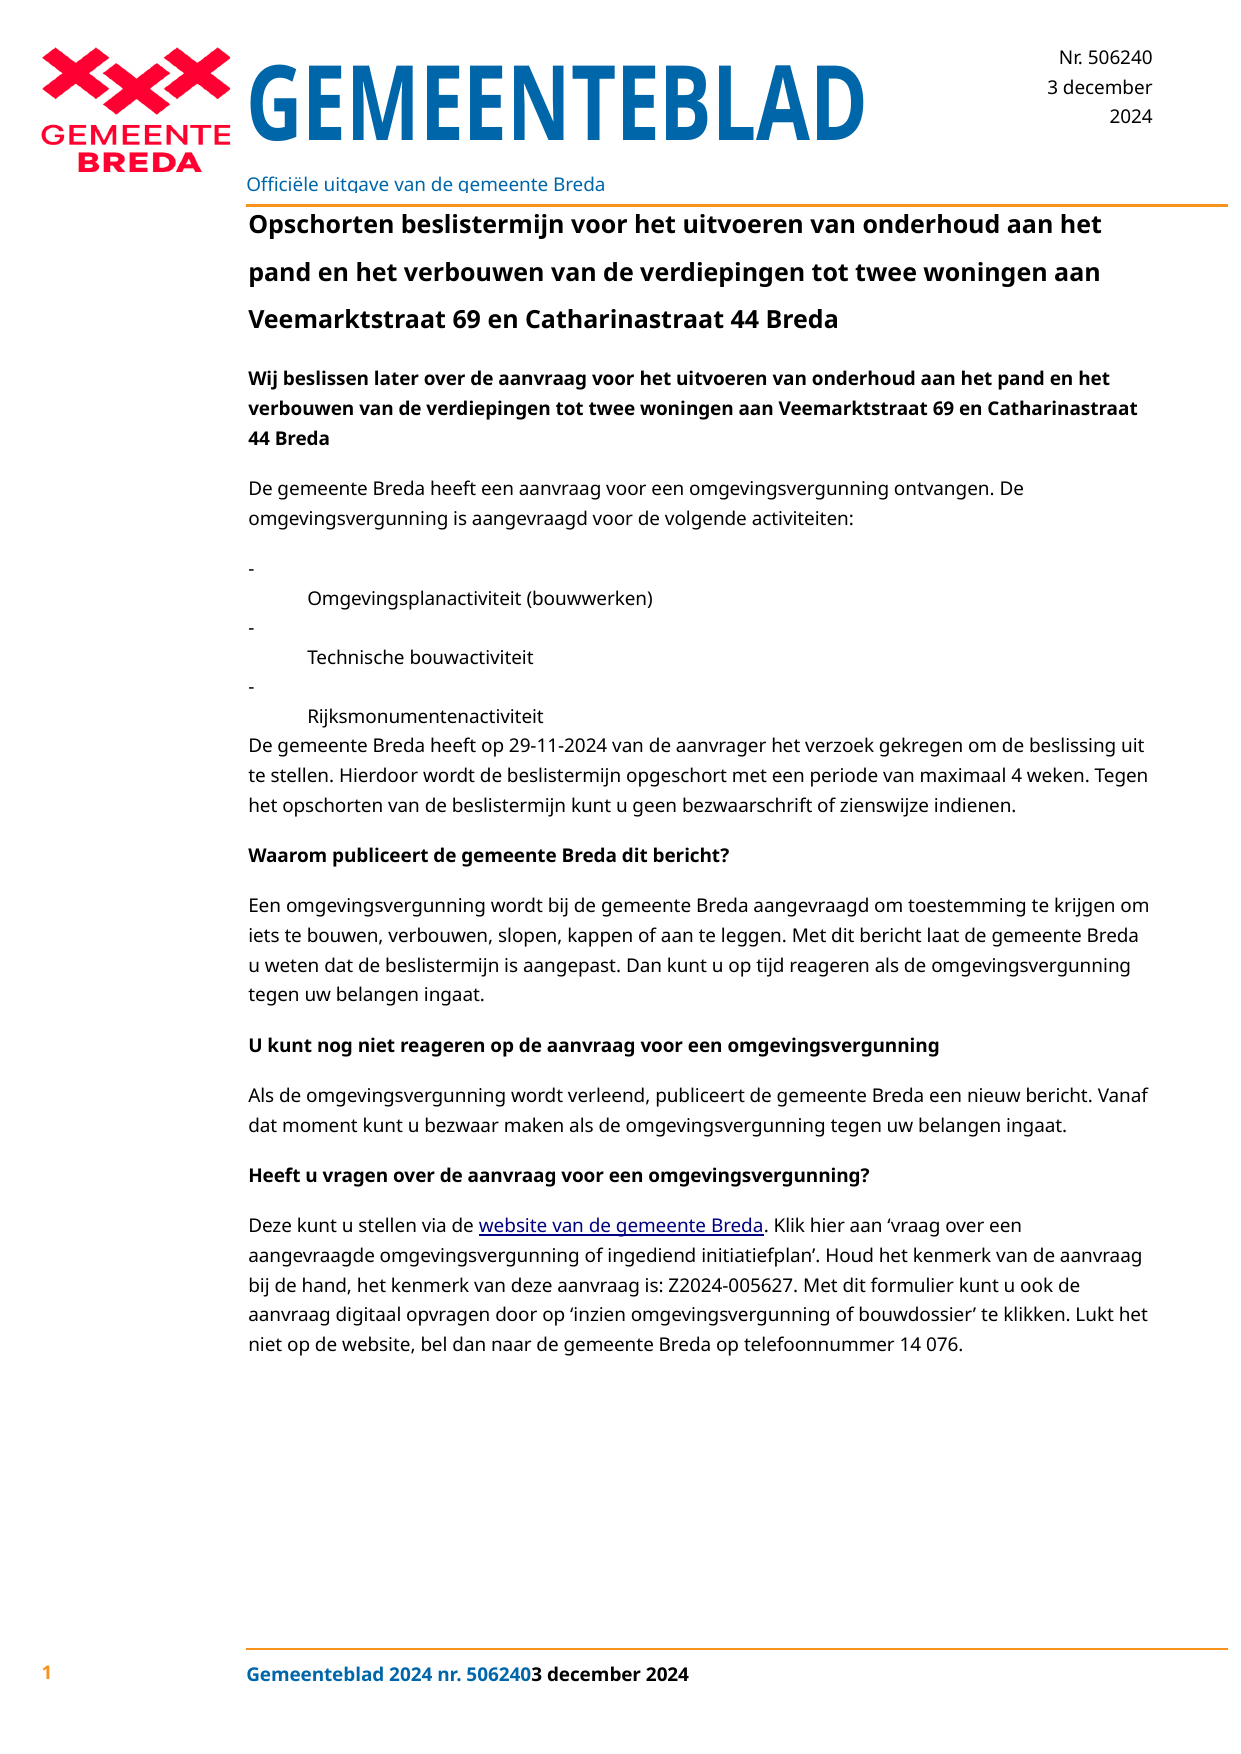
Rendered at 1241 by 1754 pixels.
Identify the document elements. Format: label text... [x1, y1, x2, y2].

text U kunt nog niet reageren op de aanvraag voor een omgevingsvergunning [248, 1032, 1152, 1057]
text Opschorten beslistermijn voor het uitvoeren van onderhoud aan het pand en het verbouwen van de verdiepingen tot twee woningen aan Veemarktstraat 69 en Catharinastraat 44 Breda [248, 207, 1152, 336]
list Rijksmonumentenactiviteit [248, 703, 1152, 729]
text Deze kunt u stellen via de website van de gemeente Breda. Klik hier aan ‘vraag over een aangevraagde omgevingsvergunning of ingediend initiatiefplan’. Houd het kenmerk van de aanvraag bij de hand, het kenmerk van deze aanvraag is: Z2024-005627. Met dit formulier kunt u ook de aanvraag digitaal opvragen door op ‘inzien omgevingsvergunning of bouwdossier’ te klikken. Lukt het niet op de website, bel dan naar de gemeente Breda op telefoonnummer 14 076. [248, 1213, 1152, 1357]
text Als de omgevingsvergunning wordt verleend, publiceert de gemeente Breda een nieuw bericht. Vanaf dat moment kunt u bezwaar maken als de omgevingsvergunning tegen uw belangen ingaat. [248, 1082, 1152, 1137]
picture [41, 47, 231, 172]
text De gemeente Breda heeft op 29-11-2024 van de aanvrager het verzoek gekregen om de beslissing uit te stellen. Hierdoor wordt de beslistermijn opgeschort met een periode van maximaal 4 weken. Tegen het opschorten van de beslistermijn kunt u geen bezwaarschrift of zienswijze indienen. [248, 733, 1152, 817]
list Technische bouwactiviteit [248, 644, 1152, 669]
text De gemeente Breda heeft een aanvraag voor een omgevingsvergunning ontvangen. De omgevingsvergunning is aangevraagd voor de volgende activiteiten: [248, 475, 1152, 530]
text Heeft u vragen over de aanvraag voor een omgevingsvergunning? [248, 1162, 1152, 1188]
list Omgevingsplanactiviteit (bouwwerken) [248, 585, 1152, 610]
text Een omgevingsvergunning wordt bij de gemeente Breda aangevraagd om toestemming te krijgen om iets te bouwen, verbouwen, slopen, kappen of aan te leggen. Met dit bericht laat de gemeente Breda u weten dat de beslistermijn is aangepast. Dan kunt u op tijd reageren als de omgevingsvergunning tegen uw belangen ingaat. [248, 893, 1152, 1007]
text Waarom publiceert de gemeente Breda dit bericht? [248, 842, 1152, 868]
text Wij beslissen later over de aanvraag voor het uitvoeren van onderhoud aan het pand en het verbouwen van de verdiepingen tot twee woningen aan Veemarktstraat 69 en Catharinastraat 44 Breda [248, 366, 1152, 450]
